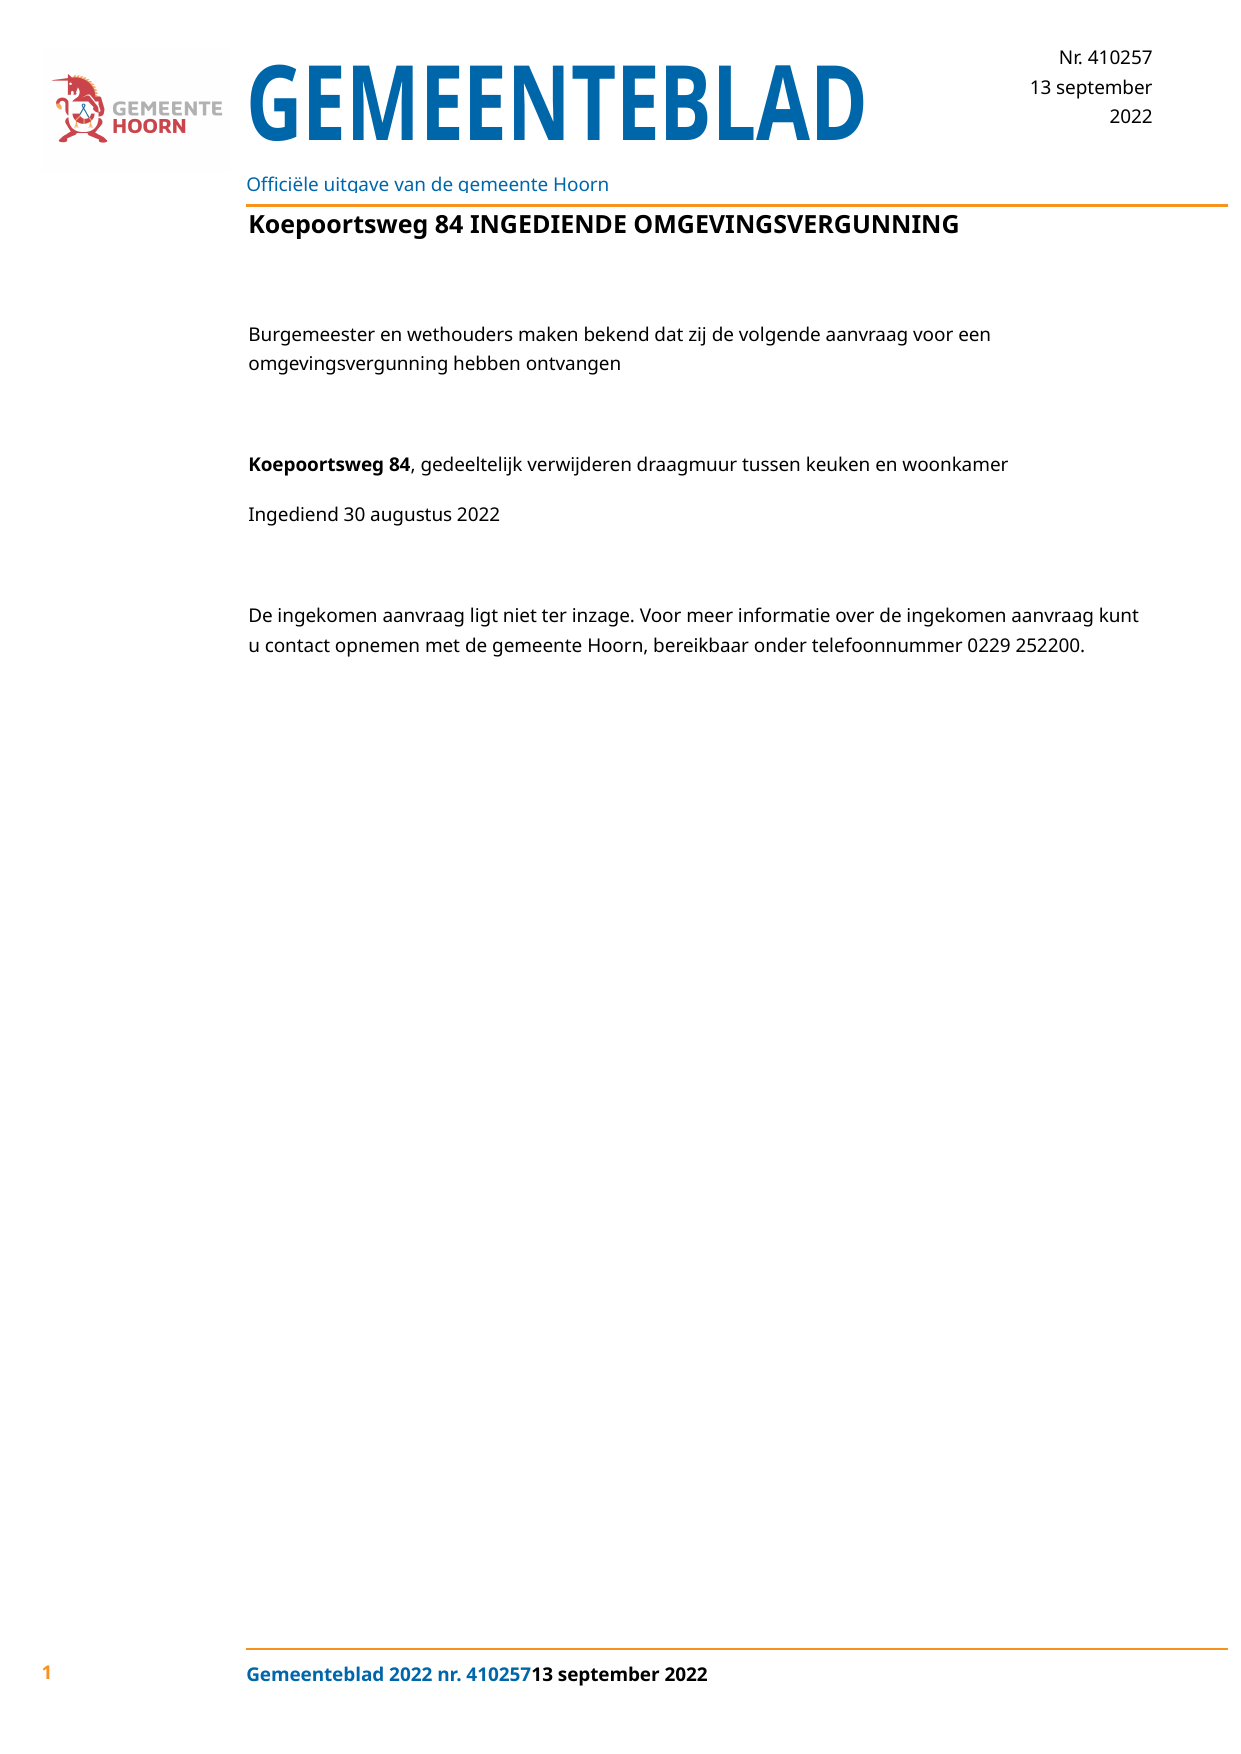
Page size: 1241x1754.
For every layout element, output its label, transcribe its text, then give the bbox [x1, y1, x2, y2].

text Koepoortsweg 84 INGEDIENDE OMGEVINGSVERGUNNING [248, 207, 1152, 241]
text Ingediend 30 augustus 2022 [248, 502, 1152, 527]
text Burgemeester en wethouders maken bekend dat zij de volgende aanvraag voor een omgevingsvergunning hebben ontvangen [248, 321, 1152, 376]
text De ingekomen aanvraag ligt niet ter inzage. Voor meer informatie over de ingekomen aanvraag kunt u contact opnemen met de gemeente Hoorn, bereikbaar onder telefoonnummer 0229 252200. [248, 602, 1152, 658]
text Koepoortsweg 84, gedeeltelijk verwijderen draagmuur tussen keuken en woonkamer [248, 451, 1152, 477]
picture [41, 47, 231, 172]
